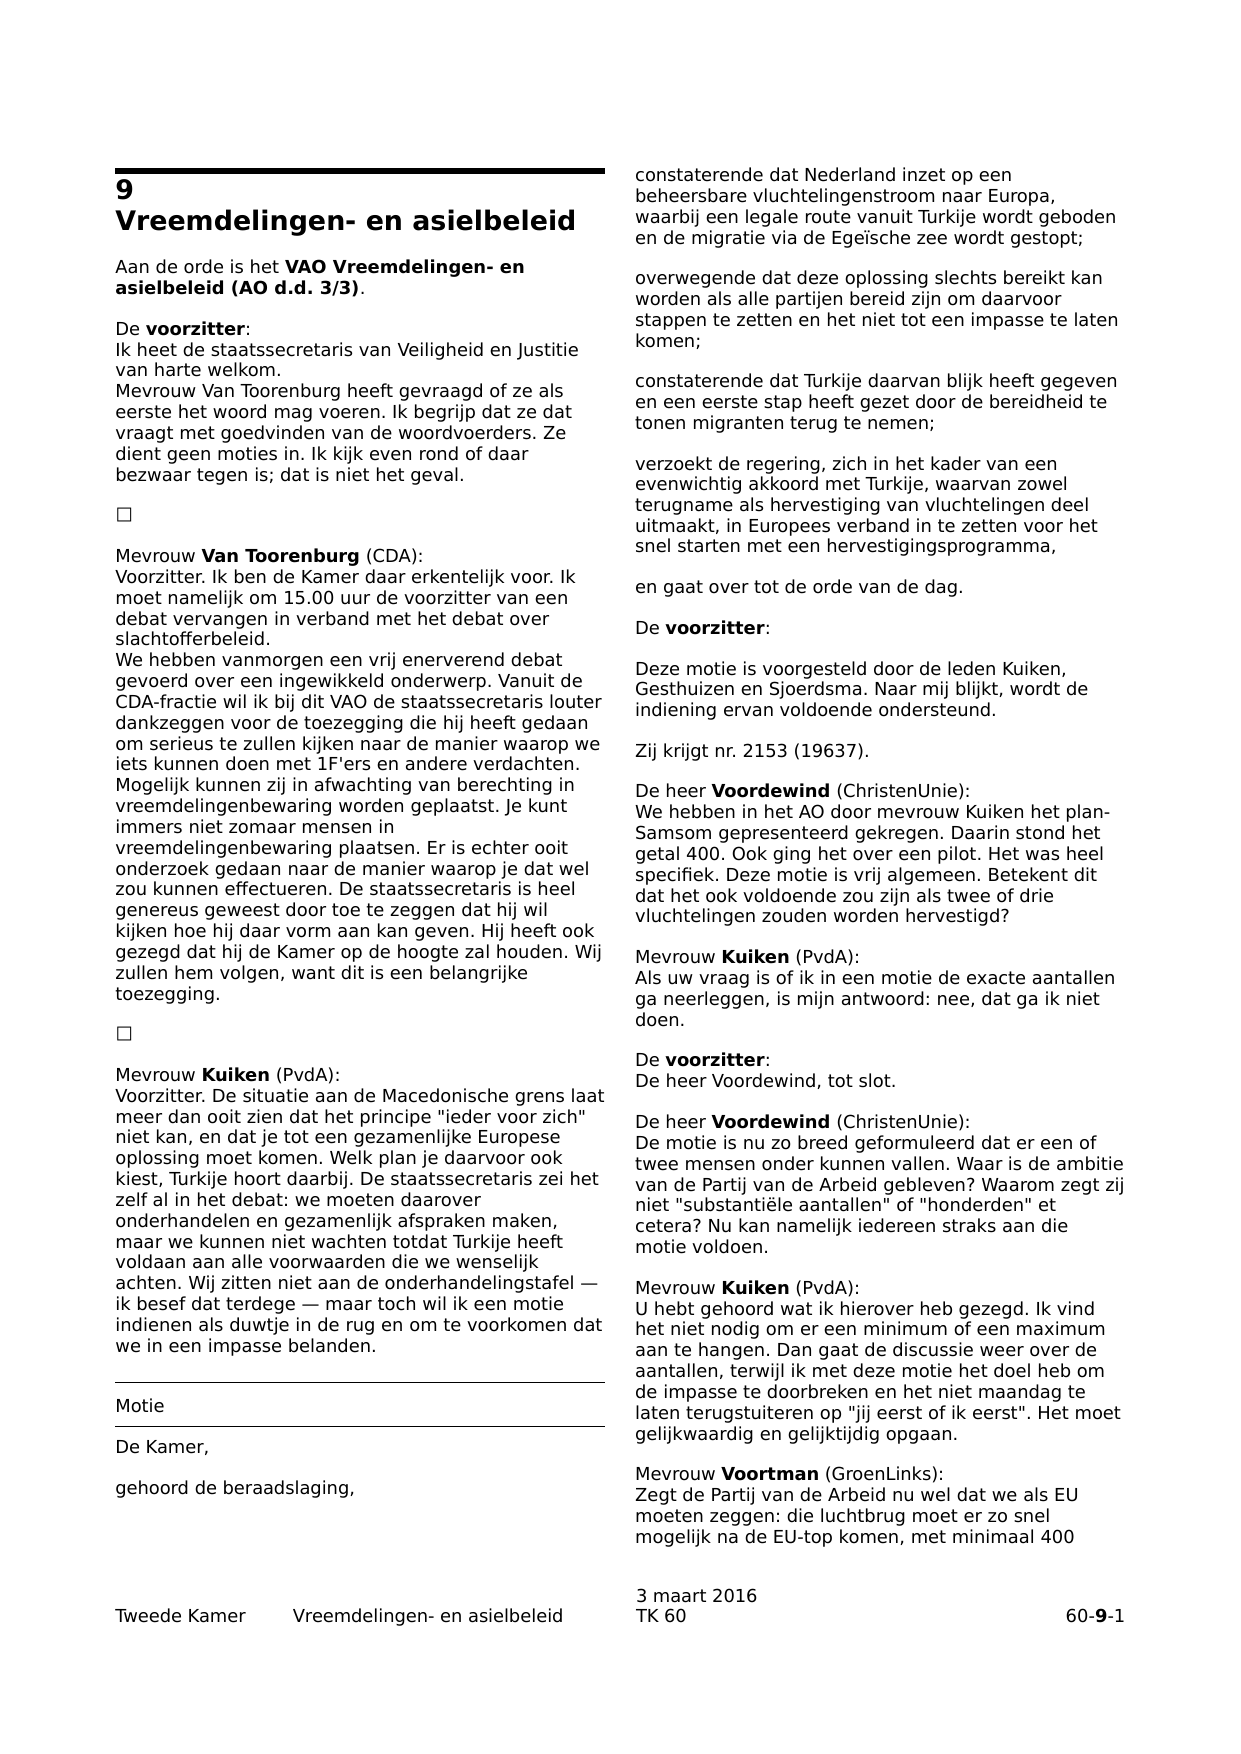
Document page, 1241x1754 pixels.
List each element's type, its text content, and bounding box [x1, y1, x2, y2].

text constaterende dat Nederland inzet op een beheersbare vluchtelingenstroom naar Europa, waarbij een legale route vanuit Turkije wordt geboden en de migratie via de Egeïsche zee wordt gestopt; [635, 165, 1125, 248]
text Zij krijgt nr. 2153 (19637). [635, 741, 1125, 761]
text Mevrouw Van Toorenburg (CDA): [115, 546, 605, 567]
text constaterende dat Turkije daarvan blijk heeft gegeven en een eerste stap heeft gezet door de bereidheid te tonen migranten terug te nemen; [635, 371, 1125, 433]
text Mevrouw Kuiken (PvdA): [115, 1065, 605, 1086]
text overwegende dat deze oplossing slechts bereikt kan worden als alle partijen bereid zijn om daarvoor stappen te zetten en het niet tot een impasse te laten komen; [635, 268, 1125, 351]
text De voorzitter: [115, 318, 605, 339]
text ⬜ [115, 505, 605, 526]
text We hebben in het AO door mevrouw Kuiken het plan-Samsom gepresenteerd gekregen. Daarin stond het getal 400. Ook ging het over een pilot. Het was heel specifiek. Deze motie is vrij algemeen. Betekent dit dat het ook voldoende zou zijn als twee of drie vluchtelingen zouden worden hervestigd? [635, 802, 1125, 927]
text De Kamer, [115, 1437, 605, 1458]
text Voorzitter. De situatie aan de Macedonische grens laat meer dan ooit zien dat het principe "ieder voor zich" niet kan, en dat je tot een gezamenlijke Europese oplossing moet komen. Welk plan je daarvoor ook kiest, Turkije hoort daarbij. De staatssecretaris zei het zelf al in het debat: we moeten daarover onderhandelen en gezamenlijk afspraken maken, maar we kunnen niet wachten totdat Turkije heeft voldaan aan alle voorwaarden die we wenselijk achten. Wij zitten niet aan de onderhandelingstafel — ik besef dat terdege — maar toch wil ik een motie indienen als duwtje in de rug en om te voorkomen dat we in een impasse belanden. [115, 1086, 605, 1356]
text Mevrouw Kuiken (PvdA): [635, 947, 1125, 968]
text We hebben vanmorgen een vrij enerverend debat gevoerd over een ingewikkeld onderwerp. Vanuit de CDA-fractie wil ik bij dit VAO de staatssecretaris louter dankzeggen voor de toezegging die hij heeft gedaan om serieus te zullen kijken naar de manier waarop we iets kunnen doen met 1F'ers en andere verdachten. Mogelijk kunnen zij in afwachting van berechting in vreemdelingenbewaring worden geplaatst. Je kunt immers niet zomaar mensen in vreemdelingenbewaring plaatsen. Er is echter ooit onderzoek gedaan naar de manier waarop je dat wel zou kunnen effectueren. De staatssecretaris is heel genereus geweest door toe te zeggen dat hij wil kijken hoe hij daar vorm aan kan geven. Hij heeft ook gezegd dat hij de Kamer op de hoogte zal houden. Wij zullen hem volgen, want dit is een belangrijke toezegging. [115, 650, 605, 1004]
text Als uw vraag is of ik in een motie de exacte aantallen ga neerleggen, is mijn antwoord: nee, dat ga ik niet doen. [635, 968, 1125, 1030]
text ⬜ [115, 1024, 605, 1045]
text De voorzitter: [635, 618, 1125, 638]
text Mevrouw Voortman (GroenLinks): [635, 1464, 1125, 1485]
text De voorzitter: [635, 1050, 1125, 1071]
text Mevrouw Van Toorenburg heeft gevraagd of ze als eerste het woord mag voeren. Ik begrijp dat ze dat vraagt met goedvinden van de woordvoerders. Ze dient geen moties in. Ik kijk even rond of daar bezwaar tegen is; dat is niet het geval. [115, 381, 605, 485]
text De heer Voordewind, tot slot. [635, 1071, 1125, 1092]
text Mevrouw Kuiken (PvdA): [635, 1278, 1125, 1298]
text verzoekt de regering, zich in het kader van een evenwichtig akkoord met Turkije, waarvan zowel terugname als hervestiging van vluchtelingen deel uitmaakt, in Europees verband in te zetten voor het snel starten met een hervestigingsprogramma, [635, 453, 1125, 557]
text Motie [115, 1396, 605, 1417]
text De heer Voordewind (ChristenUnie): [635, 781, 1125, 802]
title 9 Vreemdelingen- en asielbeleid [115, 174, 605, 237]
text Deze motie is voorgesteld door de leden Kuiken, Gesthuizen en Sjoerdsma. Naar mij blijkt, wordt de indiening ervan voldoende ondersteund. [635, 658, 1125, 721]
text De motie is nu zo breed geformuleerd dat er een of twee mensen onder kunnen vallen. Waar is de ambitie van de Partij van de Arbeid gebleven? Waarom zegt zij niet "substantiële aantallen" of "honderden" et cetera? Nu kan namelijk iedereen straks aan die motie voldoen. [635, 1133, 1125, 1258]
text en gaat over tot de orde van de dag. [635, 577, 1125, 598]
text Zegt de Partij van de Arbeid nu wel dat we als EU moeten zeggen: die luchtbrug moet er zo snel mogelijk na de EU-top komen, met minimaal 400 [635, 1485, 1125, 1547]
text Ik heet de staatssecretaris van Veiligheid en Justitie van harte welkom. [115, 339, 605, 381]
text Voorzitter. Ik ben de Kamer daar erkentelijk voor. Ik moet namelijk om 15.00 uur de voorzitter van een debat vervangen in verband met het debat over slachtofferbeleid. [115, 567, 605, 650]
text De heer Voordewind (ChristenUnie): [635, 1112, 1125, 1133]
text Aan de orde is het VAO Vreemdelingen- en asielbeleid (AO d.d. 3/3). [115, 257, 605, 298]
text gehoord de beraadslaging, [115, 1478, 605, 1498]
text U hebt gehoord wat ik hierover heb gezegd. Ik vind het niet nodig om er een minimum of een maximum aan te hangen. Dan gaat de discussie weer over de aantallen, terwijl ik met deze motie het doel heb om de impasse te doorbreken en het niet maandag te laten terugstuiteren op "jij eerst of ik eerst". Het moet gelijkwaardig en gelijktijdig opgaan. [635, 1298, 1125, 1444]
